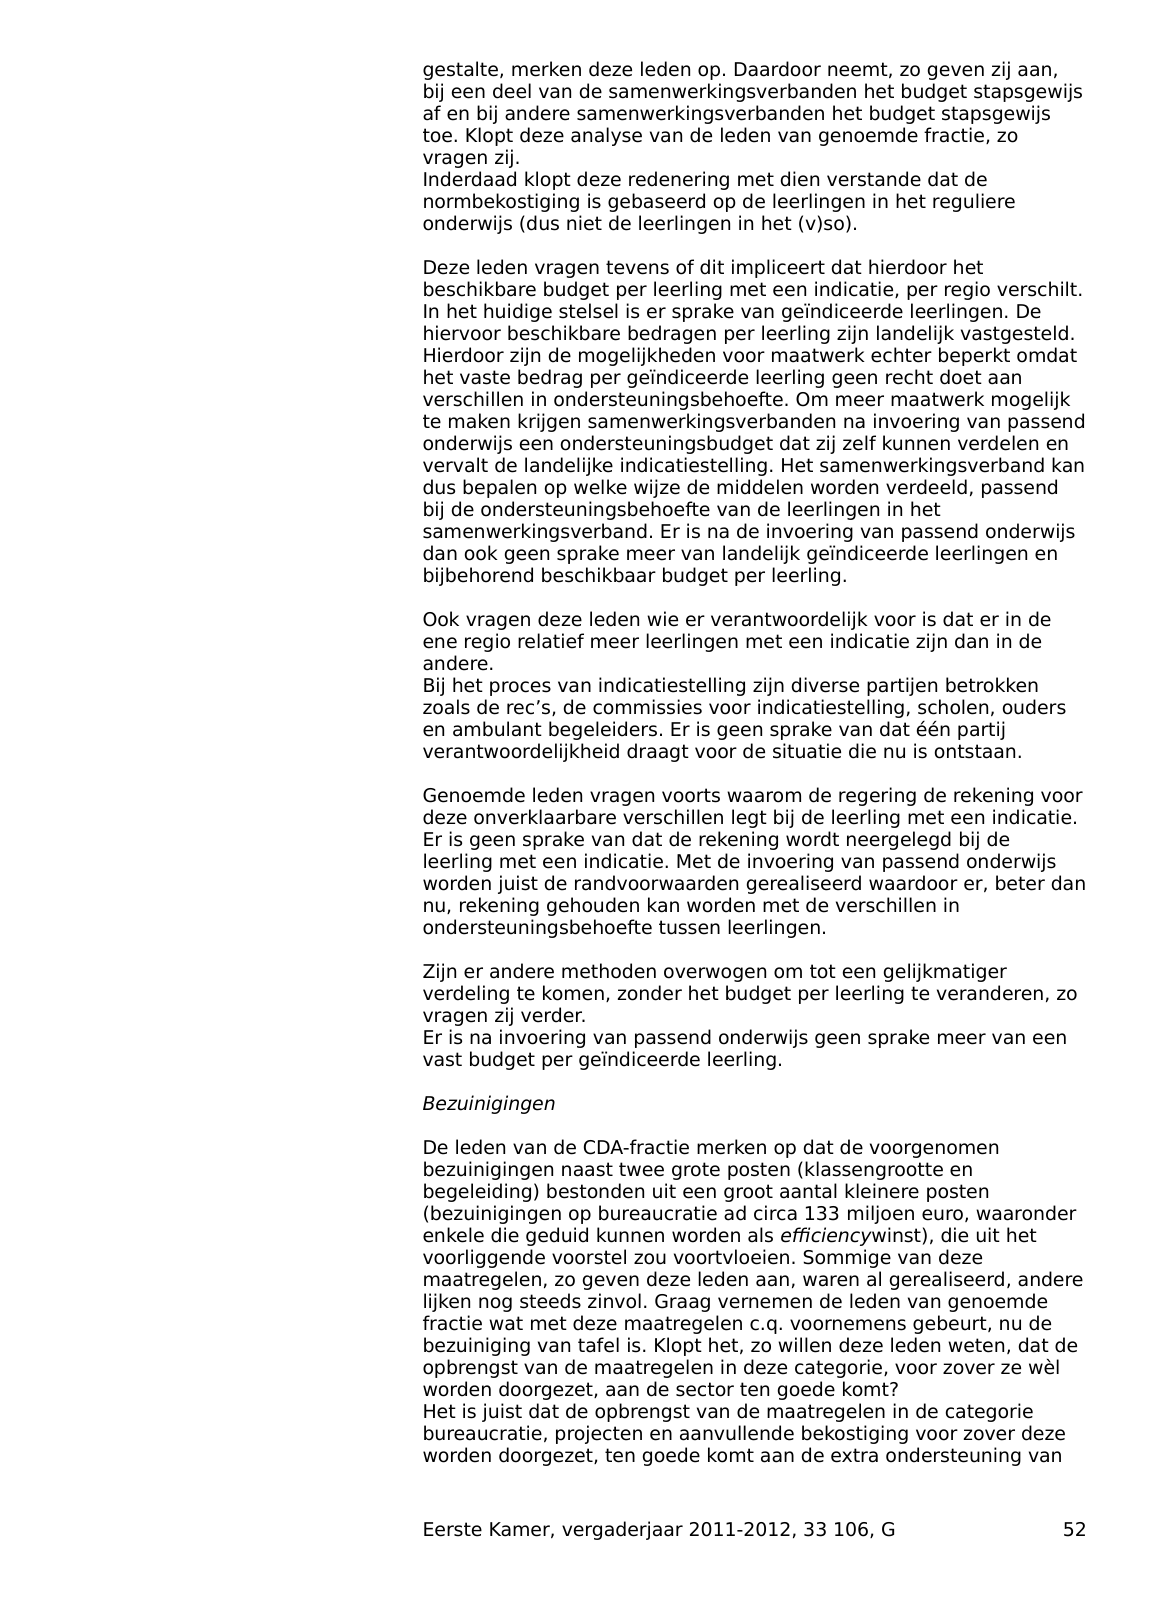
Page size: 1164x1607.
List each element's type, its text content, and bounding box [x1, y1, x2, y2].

text Er is geen sprake van dat de rekening wordt neergelegd bij de leerling met een indicatie. Met de invoering van passend onderwijs worden juist de randvoorwaarden gerealiseerd waardoor er, beter dan nu, rekening gehouden kan worden met de verschillen in ondersteuningsbehoefte tussen leerlingen. [422, 829, 1087, 939]
text Bij het proces van indicatiestelling zijn diverse partijen betrokken zoals de rec’s, de commissies voor indicatiestelling, scholen, ouders en ambulant begeleiders. Er is geen sprake van dat één partij verantwoordelijkheid draagt voor de situatie die nu is ontstaan. [422, 675, 1087, 763]
text gestalte, merken deze leden op. Daardoor neemt, zo geven zij aan, bij een deel van de samenwerkingsverbanden het budget stapsgewijs af en bij andere samenwerkingsverbanden het budget stapsgewijs toe. Klopt deze analyse van de leden van genoemde fractie, zo vragen zij. [422, 59, 1087, 169]
text In het huidige stelsel is er sprake van geïndiceerde leerlingen. De hiervoor beschikbare bedragen per leerling zijn landelijk vastgesteld. Hierdoor zijn de mogelijkheden voor maatwerk echter beperkt omdat het vaste bedrag per geïndiceerde leerling geen recht doet aan verschillen in ondersteuningsbehoefte. Om meer maatwerk mogelijk te maken krijgen samenwerkingsverbanden na invoering van passend onderwijs een ondersteuningsbudget dat zij zelf kunnen verdelen en vervalt de landelijke indicatiestelling. Het samenwerkingsverband kan dus bepalen op welke wijze de middelen worden verdeeld, passend bij de ondersteuningsbehoefte van de leerlingen in het samenwerkingsverband. Er is na de invoering van passend onderwijs dan ook geen sprake meer van landelijk geïndiceerde leerlingen en bijbehorend beschikbaar budget per leerling. [422, 301, 1087, 587]
text Deze leden vragen tevens of dit impliceert dat hierdoor het beschikbare budget per leerling met een indicatie, per regio verschilt. [422, 257, 1087, 301]
text Genoemde leden vragen voorts waarom de regering de rekening voor deze onverklaarbare verschillen legt bij de leerling met een indicatie. [422, 785, 1087, 829]
text De leden van de CDA-fractie merken op dat de voorgenomen bezuinigingen naast twee grote posten (klassengrootte en begeleiding) bestonden uit een groot aantal kleinere posten (bezuinigingen op bureaucratie ad circa 133 miljoen euro, waaronder enkele die geduid kunnen worden als efficiencywinst), die uit het voorliggende voorstel zou voortvloeien. Sommige van deze maatregelen, zo geven deze leden aan, waren al gerealiseerd, andere lijken nog steeds zinvol. Graag vernemen de leden van genoemde fractie wat met deze maatregelen c.q. voornemens gebeurt, nu de bezuiniging van tafel is. Klopt het, zo willen deze leden weten, dat de opbrengst van de maatregelen in deze categorie, voor zover ze wèl worden doorgezet, aan de sector ten goede komt? [422, 1137, 1087, 1401]
subtitle Bezuinigingen [422, 1093, 1087, 1115]
text Het is juist dat de opbrengst van de maatregelen in de categorie bureaucratie, projecten en aanvullende bekostiging voor zover deze worden doorgezet, ten goede komt aan de extra ondersteuning van [422, 1401, 1087, 1467]
text Er is na invoering van passend onderwijs geen sprake meer van een vast budget per geïndiceerde leerling. [422, 1027, 1087, 1071]
text Ook vragen deze leden wie er verantwoordelijk voor is dat er in de ene regio relatief meer leerlingen met een indicatie zijn dan in de andere. [422, 609, 1087, 675]
text Zijn er andere methoden overwogen om tot een gelijkmatiger verdeling te komen, zonder het budget per leerling te veranderen, zo vragen zij verder. [422, 961, 1087, 1027]
text Inderdaad klopt deze redenering met dien verstande dat de normbekostiging is gebaseerd op de leerlingen in het reguliere onderwijs (dus niet de leerlingen in het (v)so). [422, 169, 1087, 235]
